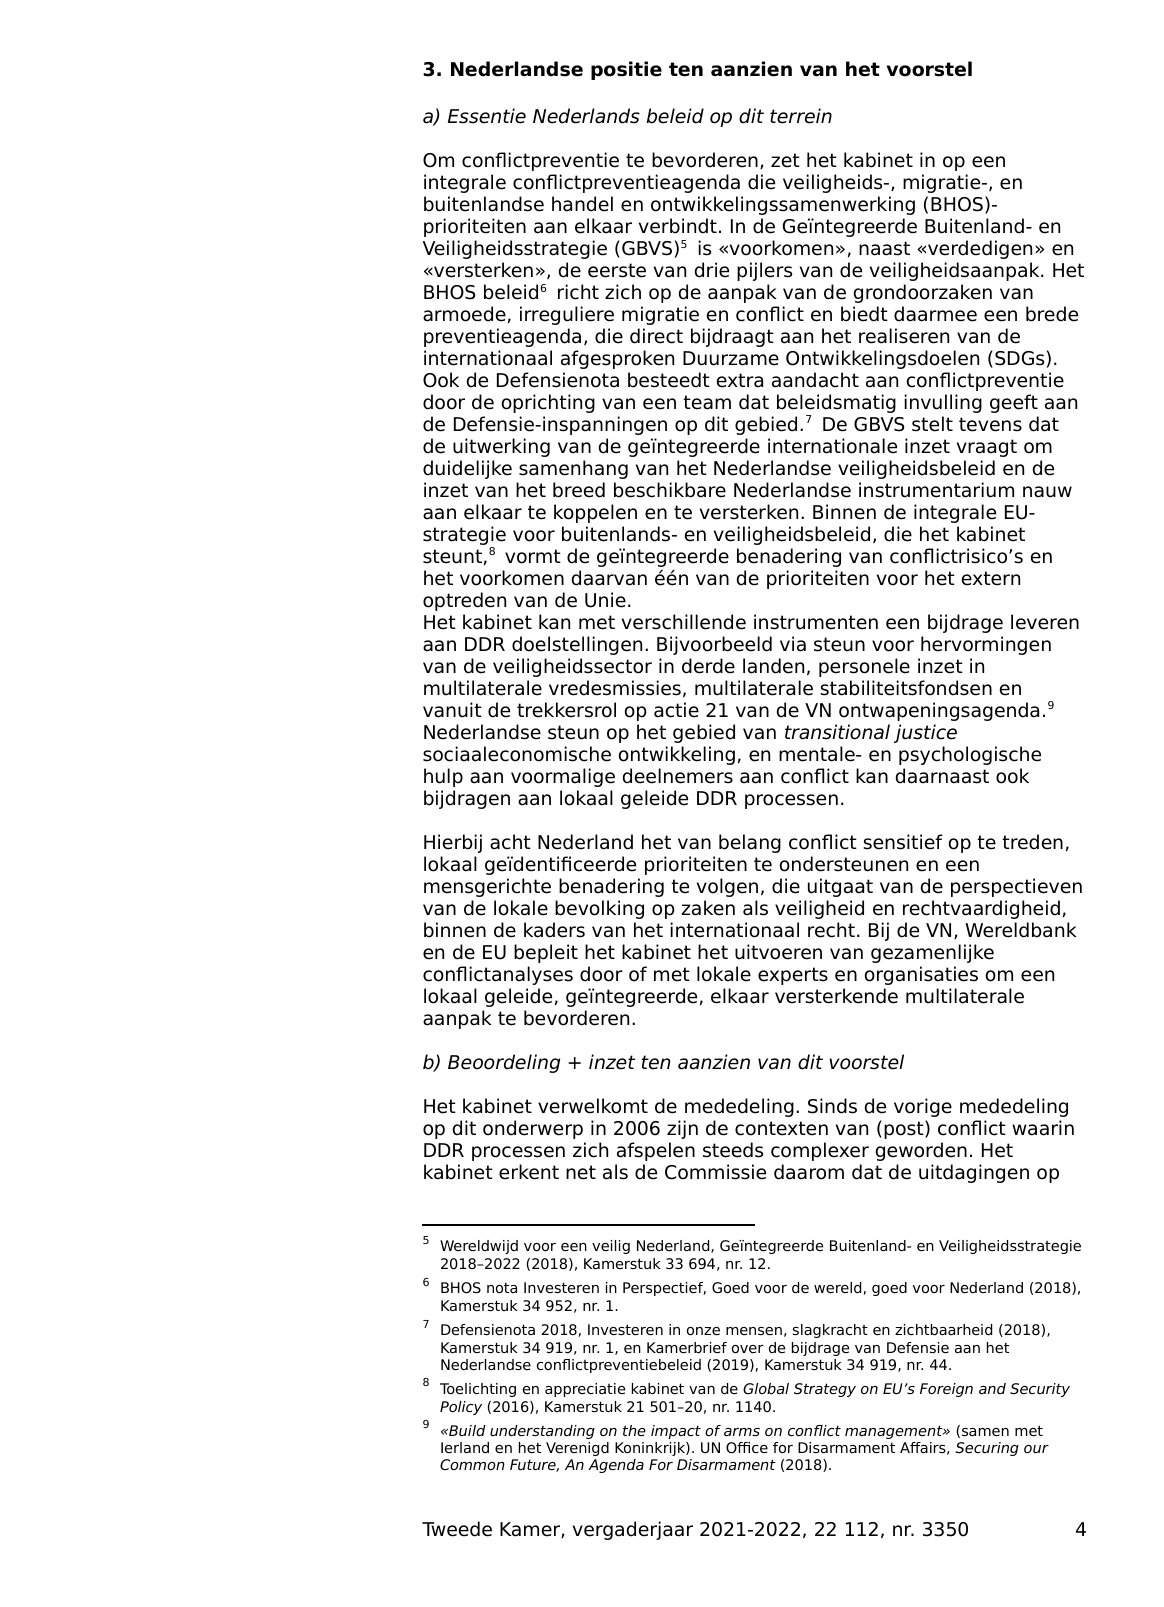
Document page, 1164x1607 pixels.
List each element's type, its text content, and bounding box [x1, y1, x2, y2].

text BHOS nota Investeren in Perspectief, Goed voor de wereld, goed voor Nederland (2018), Kamerstuk 34 952, nr. 1. [422, 1276, 1087, 1315]
text «Build understanding on the impact of arms on conflict management» (samen met Ierland en het Verenigd Koninkrijk). UN Office for Disarmament Affairs, Securing our Common Future, An Agenda For Disarmament (2018). [422, 1418, 1087, 1474]
text Om conflictpreventie te bevorderen, zet het kabinet in op een integrale conflictpreventieagenda die veiligheids-, migratie-, en buitenlandse handel en ontwikkelingssamenwerking (BHOS)-prioriteiten aan elkaar verbindt. In de Geïntegreerde Buitenland- en Veiligheidsstrategie (GBVS) is «voorkomen», naast «verdedigen» en «versterken», de eerste van drie pijlers van de veiligheidsaanpak. Het BHOS beleid richt zich op de aanpak van de grondoorzaken van armoede, irreguliere migratie en conflict en biedt daarmee een brede preventieagenda, die direct bijdraagt aan het realiseren van de internationaal afgesproken Duurzame Ontwikkelingsdoelen (SDGs). Ook de Defensienota besteedt extra aandacht aan conflictpreventie door de oprichting van een team dat beleidsmatig invulling geeft aan de Defensie-inspanningen op dit gebied. De GBVS stelt tevens dat de uitwerking van de geïntegreerde internationale inzet vraagt om duidelijke samenhang van het Nederlandse veiligheidsbeleid en de inzet van het breed beschikbare Nederlandse instrumentarium nauw aan elkaar te koppelen en te versterken. Binnen de integrale EU-strategie voor buitenlands- en veiligheidsbeleid, die het kabinet steunt, vormt de geïntegreerde benadering van conflictrisico’s en het voorkomen daarvan één van de prioriteiten voor het extern optreden van de Unie. [422, 150, 1087, 612]
text Defensienota 2018, Investeren in onze mensen, slagkracht en zichtbaarheid (2018), Kamerstuk 34 919, nr. 1, en Kamerbrief over de bijdrage van Defensie aan het Nederlandse conflictpreventiebeleid (2019), Kamerstuk 34 919, nr. 44. [422, 1318, 1087, 1374]
text Hierbij acht Nederland het van belang conflict sensitief op te treden, lokaal geïdentificeerde prioriteiten te ondersteunen en een mensgerichte benadering te volgen, die uitgaat van de perspectieven van de lokale bevolking op zaken als veiligheid en rechtvaardigheid, binnen de kaders van het internationaal recht. Bij de VN, Wereldbank en de EU bepleit het kabinet het uitvoeren van gezamenlijke conflictanalyses door of met lokale experts en organisaties om een lokaal geleide, geïntegreerde, elkaar versterkende multilaterale aanpak te bevorderen. [422, 832, 1087, 1029]
subtitle a) Essentie Nederlands beleid op dit terrein [422, 106, 1087, 128]
subtitle 3. Nederlandse positie ten aanzien van het voorstel [422, 59, 1087, 81]
subtitle b) Beoordeling + inzet ten aanzien van dit voorstel [422, 1052, 1087, 1074]
text Wereldwijd voor een veilig Nederland, Geïntegreerde Buitenland- en Veiligheidsstrategie 2018–2022 (2018), Kamerstuk 33 694, nr. 12. [422, 1234, 1087, 1273]
text Het kabinet kan met verschillende instrumenten een bijdrage leveren aan DDR doelstellingen. Bijvoorbeeld via steun voor hervormingen van de veiligheidssector in derde landen, personele inzet in multilaterale vredesmissies, multilaterale stabiliteitsfondsen en vanuit de trekkersrol op actie 21 van de VN ontwapeningsagenda. Nederlandse steun op het gebied van transitional justice sociaaleconomische ontwikkeling, en mentale- en psychologische hulp aan voormalige deelnemers aan conflict kan daarnaast ook bijdragen aan lokaal geleide DDR processen. [422, 612, 1087, 809]
text Het kabinet verwelkomt de mededeling. Sinds de vorige mededeling op dit onderwerp in 2006 zijn de contexten van (post) conflict waarin DDR processen zich afspelen steeds complexer geworden. Het kabinet erkent net als de Commissie daarom dat de uitdagingen op [422, 1096, 1087, 1184]
text Toelichting en appreciatie kabinet van de Global Strategy on EU’s Foreign and Security Policy (2016), Kamerstuk 21 501–20, nr. 1140. [422, 1377, 1087, 1416]
